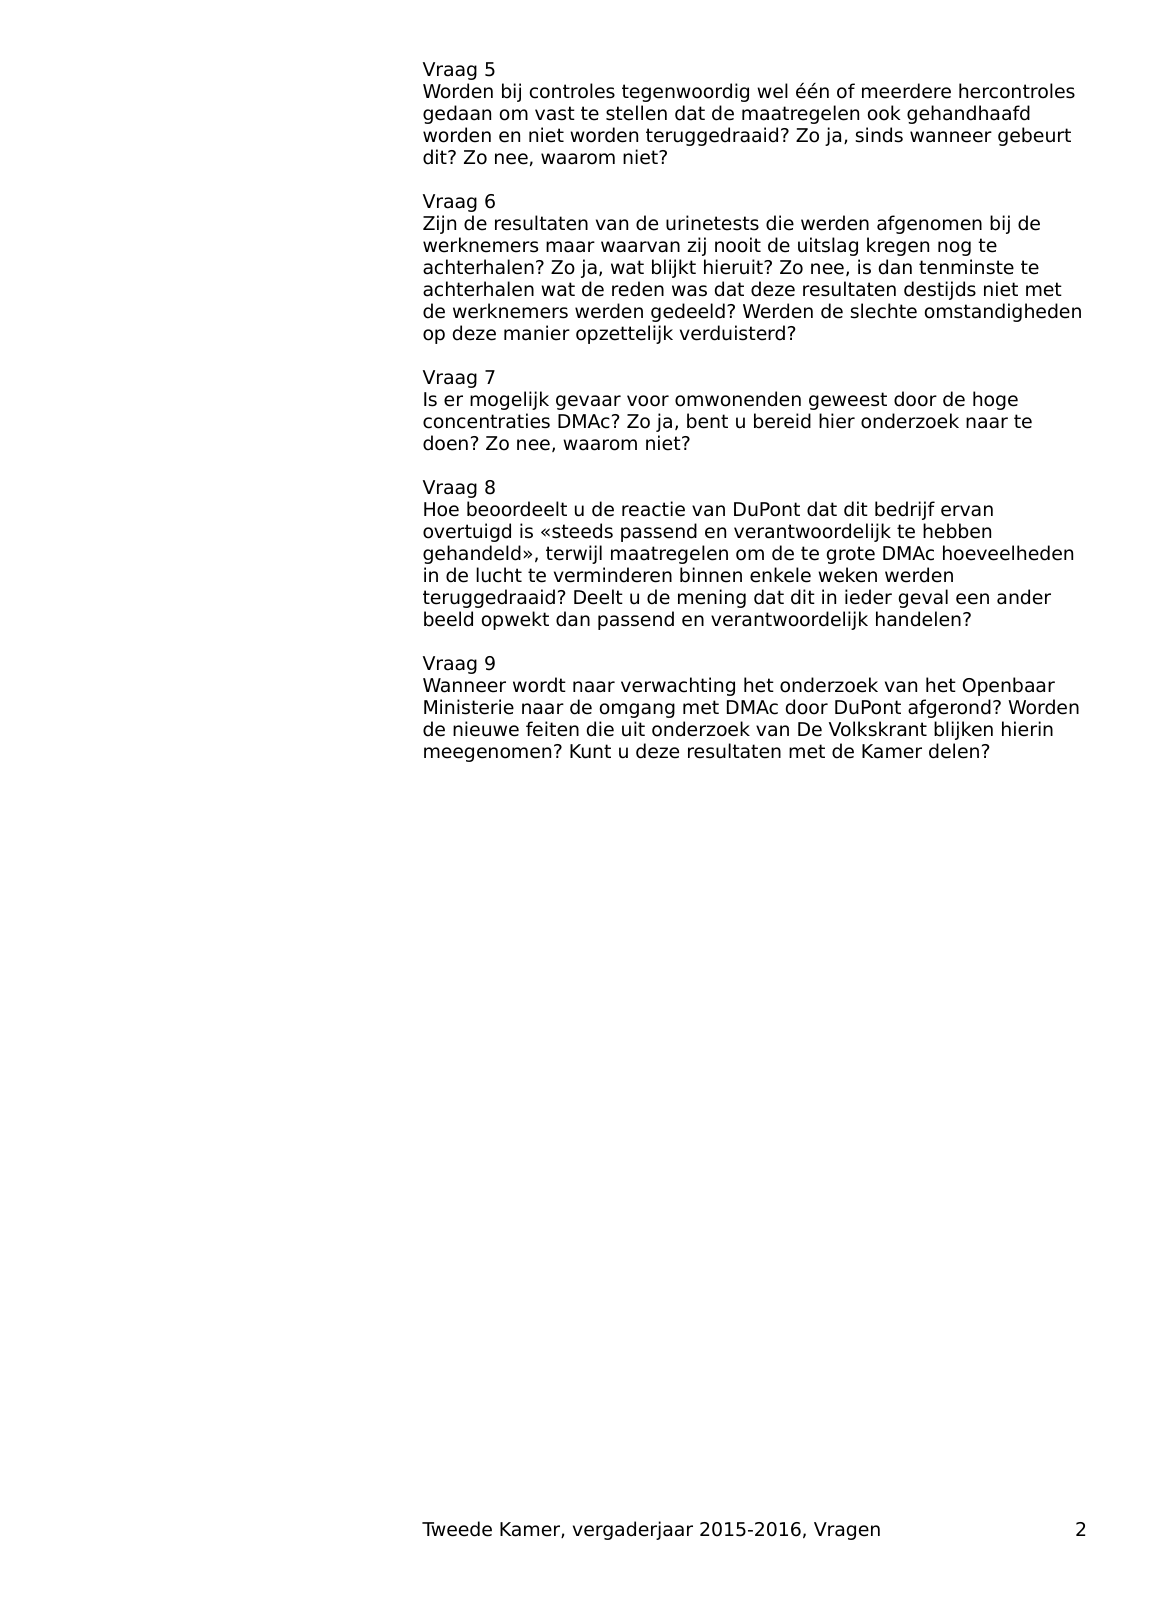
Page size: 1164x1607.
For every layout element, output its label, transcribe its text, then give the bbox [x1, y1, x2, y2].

text Is er mogelijk gevaar voor omwonenden geweest door de hoge concentraties DMAc? Zo ja, bent u bereid hier onderzoek naar te doen? Zo nee, waarom niet? [422, 389, 1087, 455]
text Vraag 9 [422, 653, 1087, 675]
text Hoe beoordeelt u de reactie van DuPont dat dit bedrijf ervan overtuigd is «steeds passend en verantwoordelijk te hebben gehandeld», terwijl maatregelen om de te grote DMAc hoeveelheden in de lucht te verminderen binnen enkele weken werden teruggedraaid? Deelt u de mening dat dit in ieder geval een ander beeld opwekt dan passend en verantwoordelijk handelen? [422, 499, 1087, 631]
text Zijn de resultaten van de urinetests die werden afgenomen bij de werknemers maar waarvan zij nooit de uitslag kregen nog te achterhalen? Zo ja, wat blijkt hieruit? Zo nee, is dan tenminste te achterhalen wat de reden was dat deze resultaten destijds niet met de werknemers werden gedeeld? Werden de slechte omstandigheden op deze manier opzettelijk verduisterd? [422, 213, 1087, 345]
text Vraag 6 [422, 191, 1087, 213]
text Worden bij controles tegenwoordig wel één of meerdere hercontroles gedaan om vast te stellen dat de maatregelen ook gehandhaafd worden en niet worden teruggedraaid? Zo ja, sinds wanneer gebeurt dit? Zo nee, waarom niet? [422, 81, 1087, 169]
text Vraag 7 [422, 367, 1087, 389]
text Wanneer wordt naar verwachting het onderzoek van het Openbaar Ministerie naar de omgang met DMAc door DuPont afgerond? Worden de nieuwe feiten die uit onderzoek van De Volkskrant blijken hierin meegenomen? Kunt u deze resultaten met de Kamer delen? [422, 675, 1087, 763]
text Vraag 8 [422, 477, 1087, 499]
text Vraag 5 [422, 59, 1087, 81]
